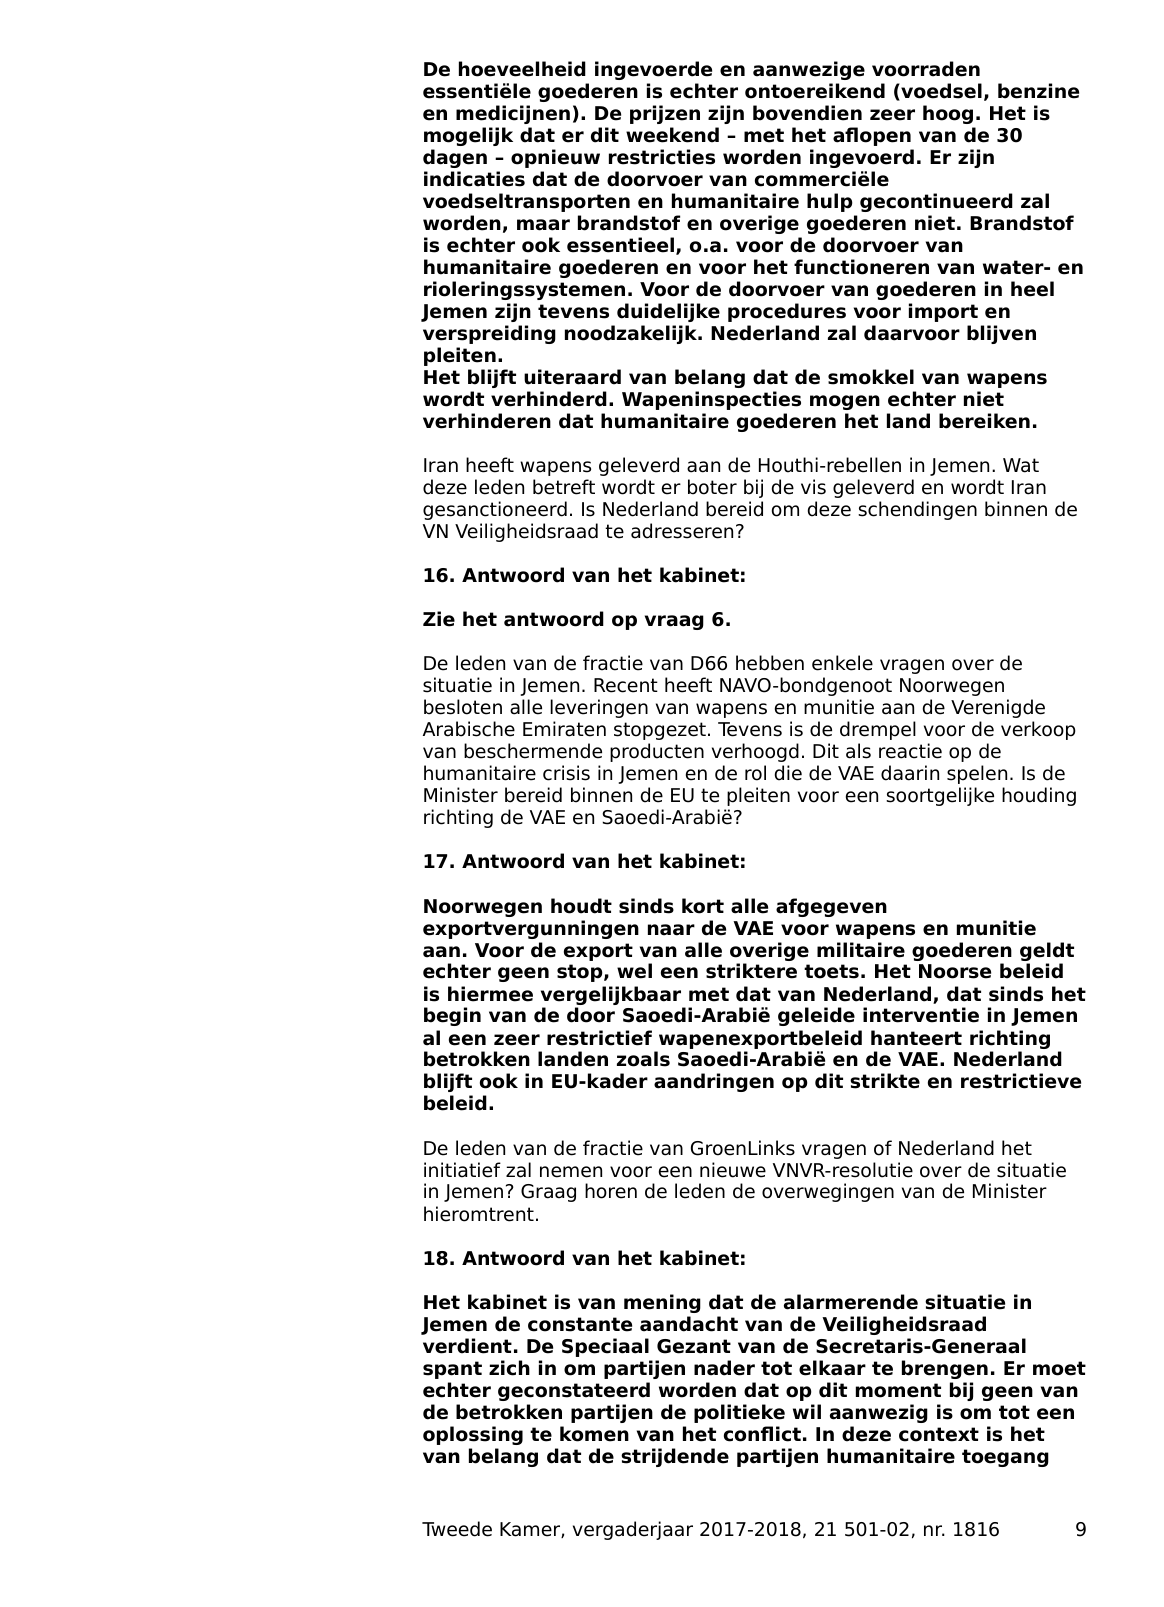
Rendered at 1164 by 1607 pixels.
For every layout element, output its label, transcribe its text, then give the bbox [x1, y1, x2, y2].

text Iran heeft wapens geleverd aan de Houthi-rebellen in Jemen. Wat deze leden betreft wordt er boter bij de vis geleverd en wordt Iran gesanctioneerd. Is Nederland bereid om deze schendingen binnen de VN Veiligheidsraad te adresseren? [422, 455, 1087, 543]
text Zie het antwoord op vraag 6. [422, 609, 1087, 631]
text 16. Antwoord van het kabinet: [422, 565, 1087, 587]
text De hoeveelheid ingevoerde en aanwezige voorraden essentiële goederen is echter ontoereikend (voedsel, benzine en medicijnen). De prijzen zijn bovendien zeer hoog. Het is mogelijk dat er dit weekend – met het aflopen van de 30 dagen – opnieuw restricties worden ingevoerd. Er zijn indicaties dat de doorvoer van commerciële voedseltransporten en humanitaire hulp gecontinueerd zal worden, maar brandstof en overige goederen niet. Brandstof is echter ook essentieel, o.a. voor de doorvoer van humanitaire goederen en voor het functioneren van water- en rioleringssystemen. Voor de doorvoer van goederen in heel Jemen zijn tevens duidelijke procedures voor import en verspreiding noodzakelijk. Nederland zal daarvoor blijven pleiten. [422, 59, 1087, 367]
text Het kabinet is van mening dat de alarmerende situatie in Jemen de constante aandacht van de Veiligheidsraad verdient. De Speciaal Gezant van de Secretaris-Generaal spant zich in om partijen nader tot elkaar te brengen. Er moet echter geconstateerd worden dat op dit moment bij geen van de betrokken partijen de politieke wil aanwezig is om tot een oplossing te komen van het conflict. In deze context is het van belang dat de strijdende partijen humanitaire toegang [422, 1292, 1087, 1468]
text Het blijft uiteraard van belang dat de smokkel van wapens wordt verhinderd. Wapeninspecties mogen echter niet verhinderen dat humanitaire goederen het land bereiken. [422, 367, 1087, 433]
text De leden van de fractie van D66 hebben enkele vragen over de situatie in Jemen. Recent heeft NAVO-bondgenoot Noorwegen besloten alle leveringen van wapens en munitie aan de Verenigde Arabische Emiraten stopgezet. Tevens is de drempel voor de verkoop van beschermende producten verhoogd. Dit als reactie op de humanitaire crisis in Jemen en de rol die de VAE daarin spelen. Is de Minister bereid binnen de EU te pleiten voor een soortgelijke houding richting de VAE en Saoedi-Arabië? [422, 653, 1087, 829]
text 17. Antwoord van het kabinet: [422, 851, 1087, 873]
text 18. Antwoord van het kabinet: [422, 1248, 1087, 1269]
text De leden van de fractie van GroenLinks vragen of Nederland het initiatief zal nemen voor een nieuwe VNVR-resolutie over de situatie in Jemen? Graag horen de leden de overwegingen van de Minister hieromtrent. [422, 1137, 1087, 1225]
text Noorwegen houdt sinds kort alle afgegeven exportvergunningen naar de VAE voor wapens en munitie aan. Voor de export van alle overige militaire goederen geldt echter geen stop, wel een striktere toets. Het Noorse beleid is hiermee vergelijkbaar met dat van Nederland, dat sinds het begin van de door Saoedi-Arabië geleide interventie in Jemen al een zeer restrictief wapenexportbeleid hanteert richting betrokken landen zoals Saoedi-Arabië en de VAE. Nederland blijft ook in EU-kader aandringen op dit strikte en restrictieve beleid. [422, 896, 1087, 1115]
